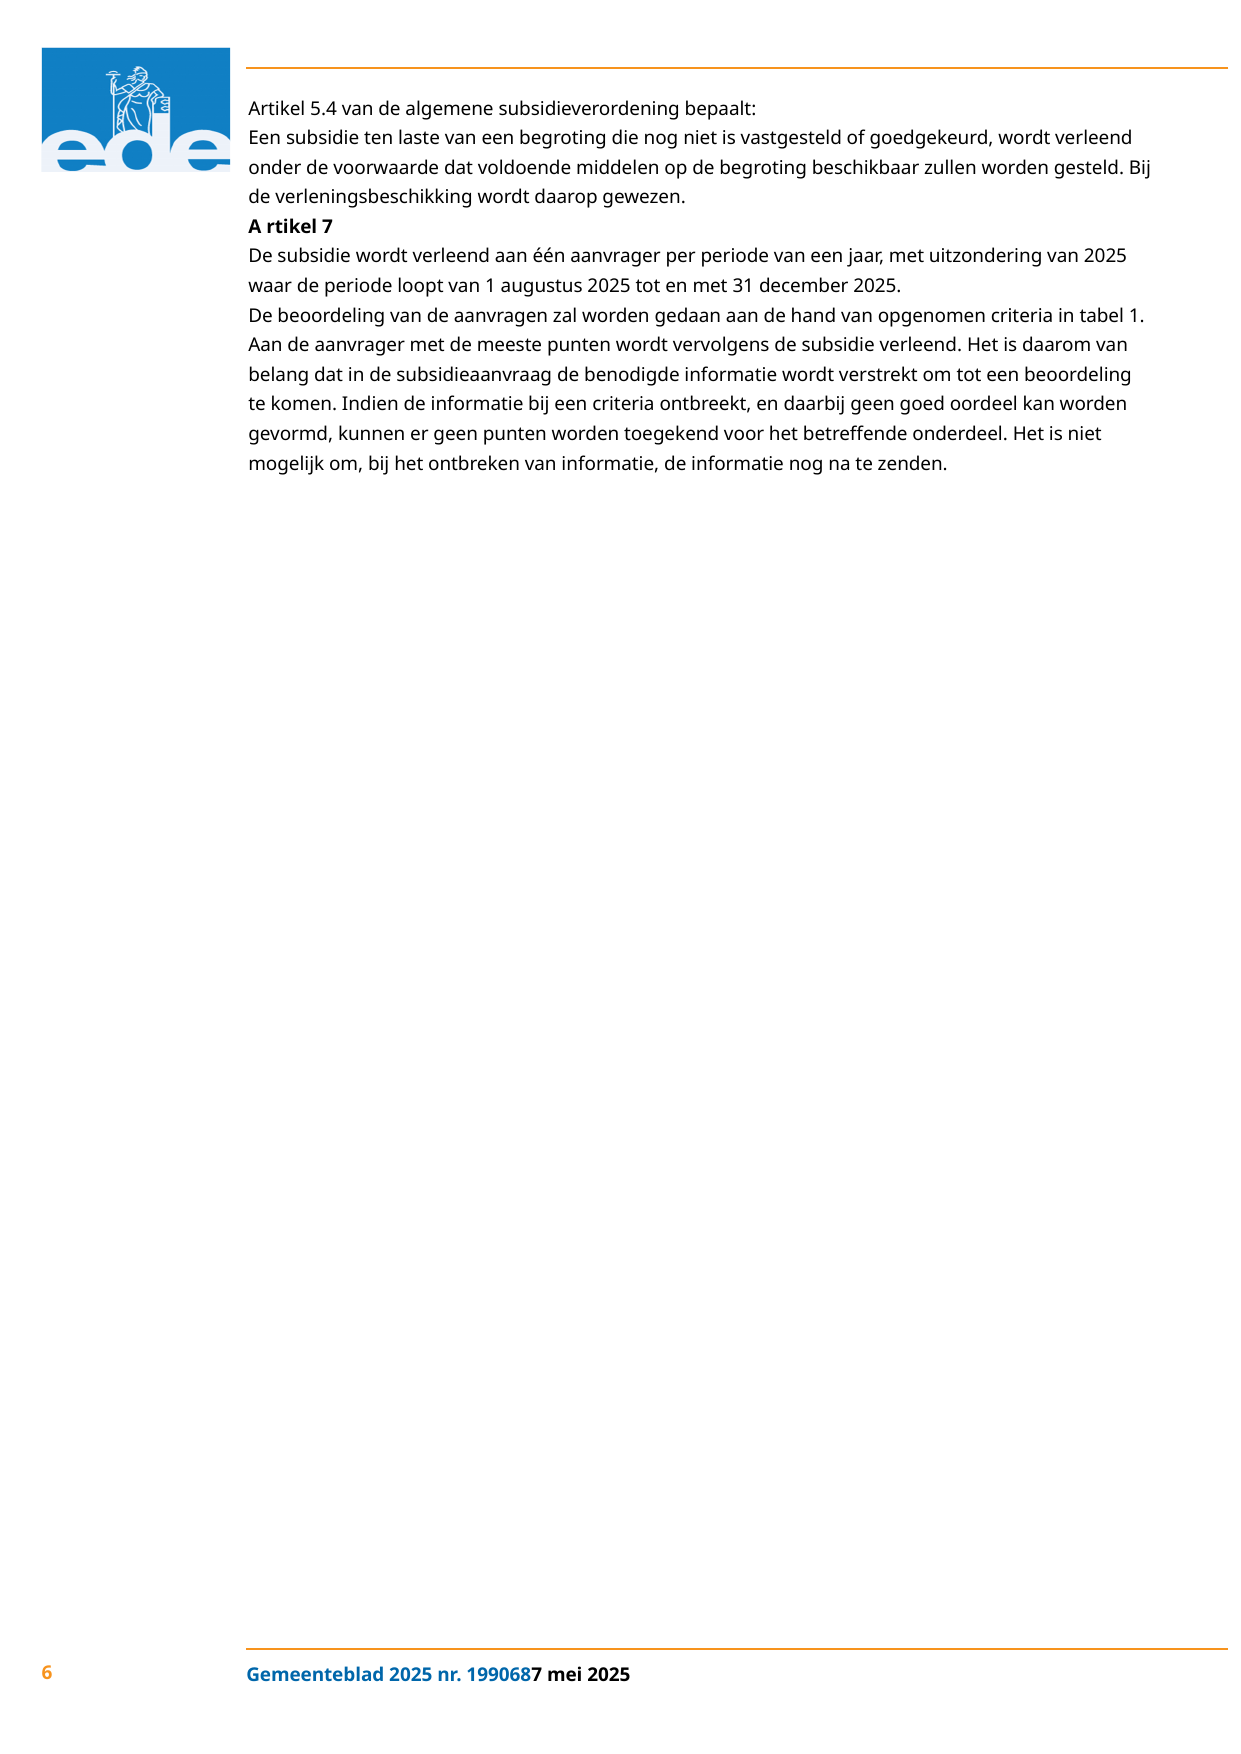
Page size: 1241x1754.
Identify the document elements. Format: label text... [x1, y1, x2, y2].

text De beoordeling van de aanvragen zal worden gedaan aan de hand van opgenomen criteria in tabel 1. Aan de aanvrager met de meeste punten wordt vervolgens de subsidie verleend. Het is daarom van belang dat in de subsidieaanvraag de benodigde informatie wordt verstrekt om tot een beoordeling te komen. Indien de informatie bij een criteria ontbreekt, en daarbij geen goed oordeel kan worden gevormd, kunnen er geen punten worden toegekend voor het betreffende onderdeel. Het is niet mogelijk om, bij het ontbreken van informatie, de informatie nog na te zenden. [248, 302, 1152, 476]
text Een subsidie ten laste van een begroting die nog niet is vastgesteld of goedgekeurd, wordt verleend onder de voorwaarde dat voldoende middelen op de begroting beschikbaar zullen worden gesteld. Bij de verleningsbeschikking wordt daarop gewezen. [248, 124, 1152, 209]
text Artikel 5.4 van de algemene subsidieverordening bepaalt: [248, 95, 1152, 121]
text De subsidie wordt verleend aan één aanvrager per periode van een jaar, met uitzondering van 2025 waar de periode loopt van 1 augustus 2025 tot en met 31 december 2025. [248, 243, 1152, 298]
picture [41, 47, 231, 172]
text A rtikel 7 [248, 213, 1152, 239]
